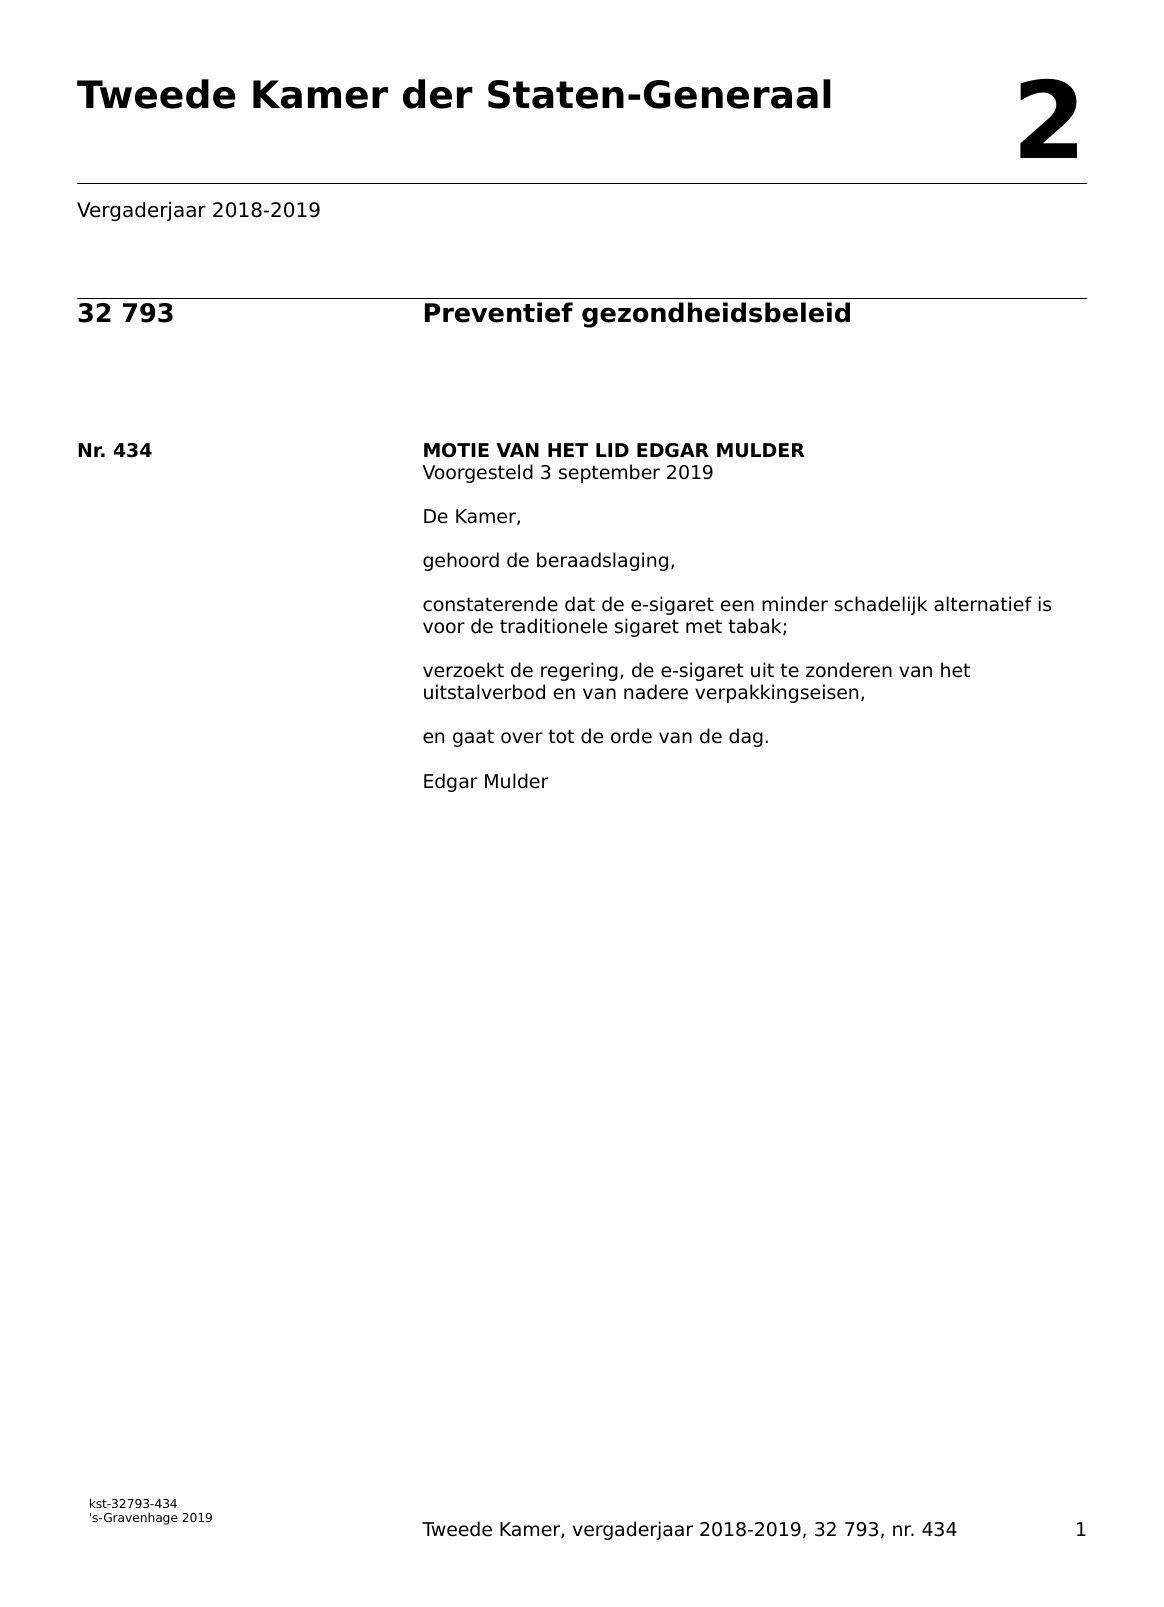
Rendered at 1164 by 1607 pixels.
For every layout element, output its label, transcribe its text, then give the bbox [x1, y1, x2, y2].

text 's-Gravenhage 2019 [88, 1511, 323, 1525]
text De Kamer, [422, 506, 1087, 528]
table_cell Vergaderjaar 2018-2019 [77, 184, 1087, 298]
text en gaat over tot de orde van de dag. [422, 726, 1087, 748]
text Voorgesteld 3 september 2019 [422, 462, 1087, 484]
text Edgar Mulder [422, 771, 1087, 793]
text kst-32793-434 [88, 1497, 323, 1511]
subtitle Nr. 434 MOTIE VAN HET LID EDGAR MULDER [77, 440, 1087, 462]
text gehoord de beraadslaging, [422, 550, 1087, 572]
text verzoekt de regering, de e-sigaret uit te zonderen van het uitstalverbod en van nadere verpakkingseisen, [422, 660, 1087, 704]
subtitle 32 793 Preventief gezondheidsbeleid [77, 299, 1087, 329]
table_header 2 [886, 59, 1087, 183]
table_header Tweede Kamer der Staten-Generaal [77, 59, 886, 183]
text constaterende dat de e-sigaret een minder schadelijk alternatief is voor de traditionele sigaret met tabak; [422, 594, 1087, 638]
